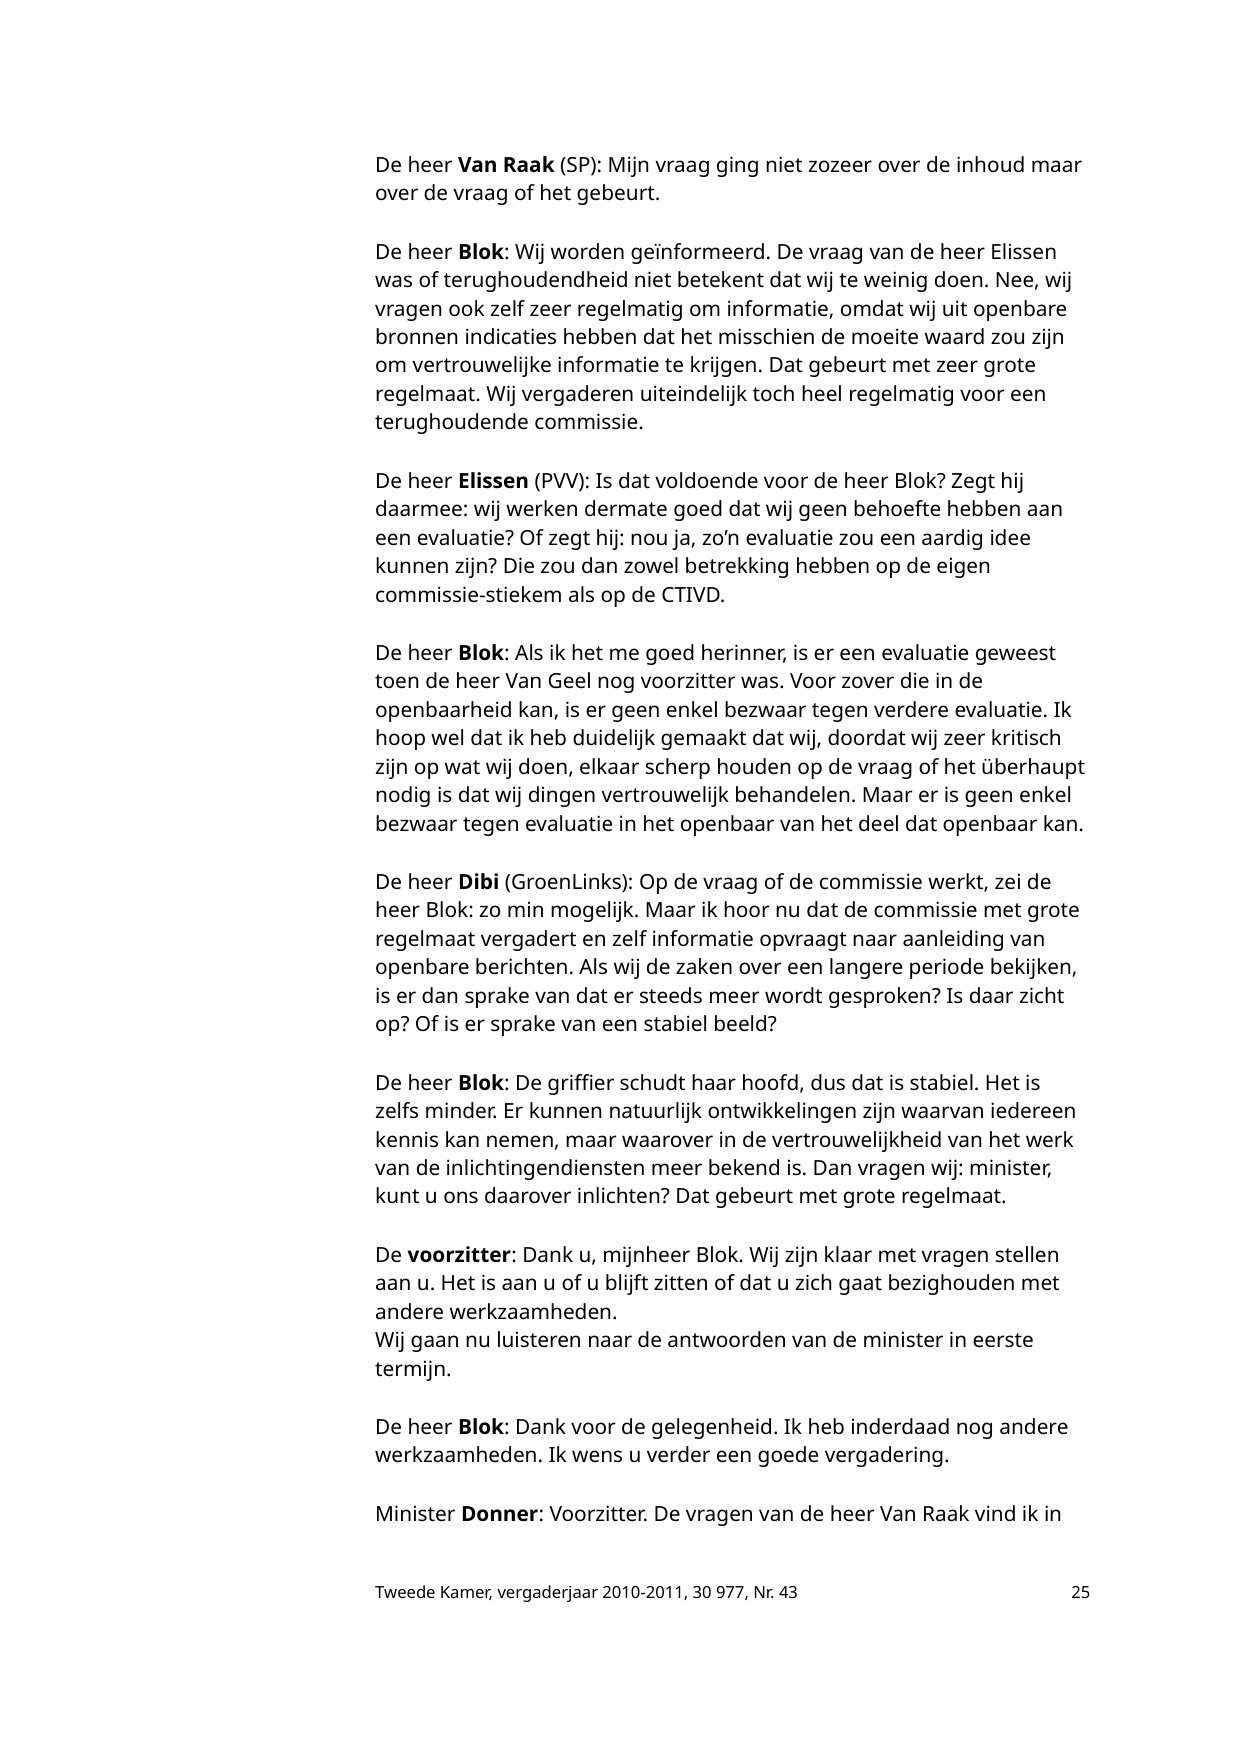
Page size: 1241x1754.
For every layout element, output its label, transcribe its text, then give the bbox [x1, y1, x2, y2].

text De heer Blok: Als ik het me goed herinner, is er een evaluatie geweest toen de heer Van Geel nog voorzitter was. Voor zover die in de openbaarheid kan, is er geen enkel bezwaar tegen verdere evaluatie. Ik hoop wel dat ik heb duidelijk gemaakt dat wij, doordat wij zeer kritisch zijn op wat wij doen, elkaar scherp houden op de vraag of het überhaupt nodig is dat wij dingen vertrouwelijk behandelen. Maar er is geen enkel bezwaar tegen evaluatie in het openbaar van het deel dat openbaar kan. [375, 638, 1090, 837]
text Minister Donner: Voorzitter. De vragen van de heer Van Raak vind ik in [375, 1499, 1090, 1527]
text De voorzitter: Dank u, mijnheer Blok. Wij zijn klaar met vragen stellen aan u. Het is aan u of u blijft zitten of dat u zich gaat bezighouden met andere werkzaamheden. [375, 1240, 1090, 1325]
text De heer Blok: Wij worden geïnformeerd. De vraag van de heer Elissen was of terughoudendheid niet betekent dat wij te weinig doen. Nee, wij vragen ook zelf zeer regelmatig om informatie, omdat wij uit openbare bronnen indicaties hebben dat het misschien de moeite waard zou zijn om vertrouwelijke informatie te krijgen. Dat gebeurt met zeer grote regelmaat. Wij vergaderen uiteindelijk toch heel regelmatig voor een terughoudende commissie. [375, 237, 1090, 436]
text De heer Blok: De griffier schudt haar hoofd, dus dat is stabiel. Het is zelfs minder. Er kunnen natuurlijk ontwikkelingen zijn waarvan iedereen kennis kan nemen, maar waarover in de vertrouwelijkheid van het werk van de inlichtingendiensten meer bekend is. Dan vragen wij: minister, kunt u ons daarover inlichten? Dat gebeurt met grote regelmaat. [375, 1068, 1090, 1210]
text De heer Elissen (PVV): Is dat voldoende voor de heer Blok? Zegt hij daarmee: wij werken dermate goed dat wij geen behoefte hebben aan een evaluatie? Of zegt hij: nou ja, zo’n evaluatie zou een aardig idee kunnen zijn? Die zou dan zowel betrekking hebben op de eigen commissie-stiekem als op de CTIVD. [375, 466, 1090, 608]
text De heer Van Raak (SP): Mijn vraag ging niet zozeer over de inhoud maar over de vraag of het gebeurt. [375, 150, 1090, 207]
text De heer Blok: Dank voor de gelegenheid. Ik heb inderdaad nog andere werkzaamheden. Ik wens u verder een goede vergadering. [375, 1412, 1090, 1469]
text De heer Dibi (GroenLinks): Op de vraag of de commissie werkt, zei de heer Blok: zo min mogelijk. Maar ik hoor nu dat de commissie met grote regelmaat vergadert en zelf informatie opvraagt naar aanleiding van openbare berichten. Als wij de zaken over een langere periode bekijken, is er dan sprake van dat er steeds meer wordt gesproken? Is daar zicht op? Of is er sprake van een stabiel beeld? [375, 867, 1090, 1038]
text Wij gaan nu luisteren naar de antwoorden van de minister in eerste termijn. [375, 1325, 1090, 1382]
